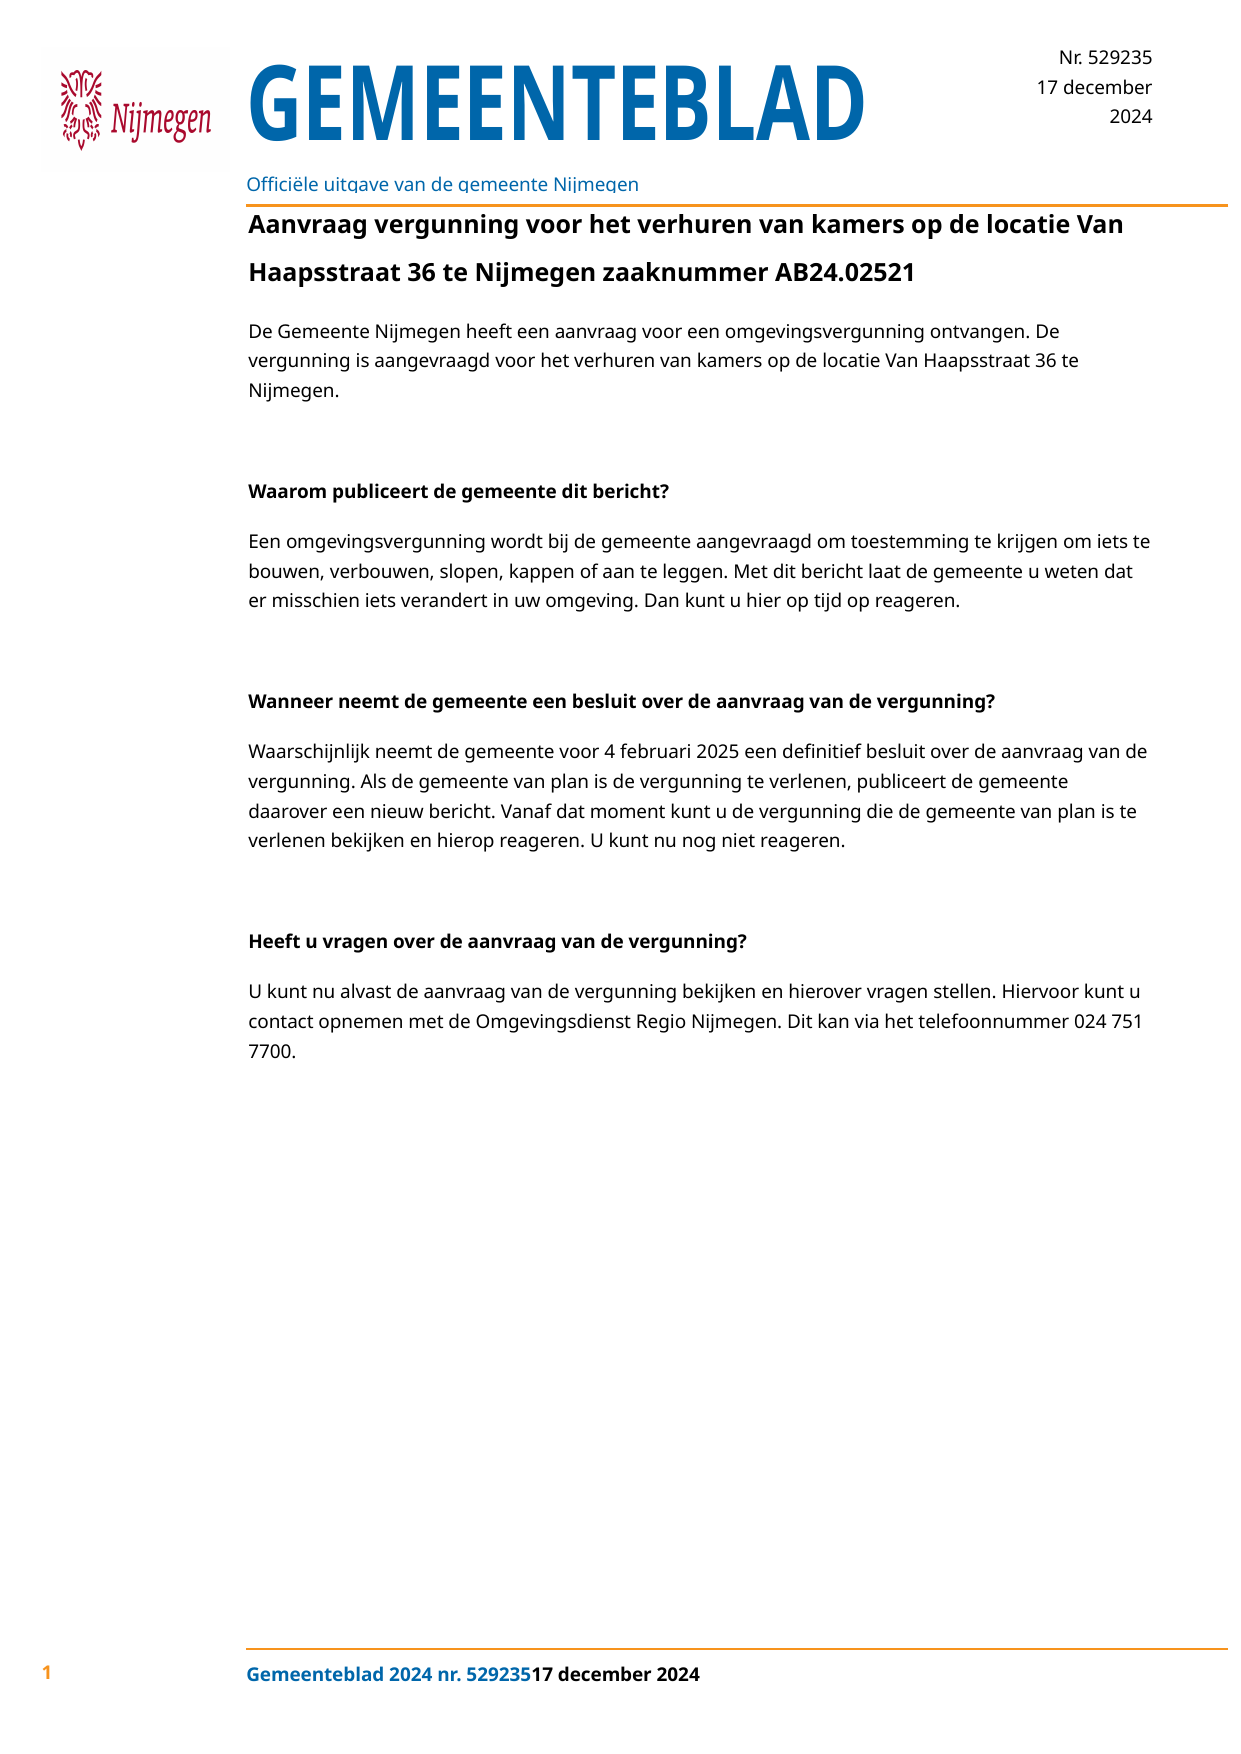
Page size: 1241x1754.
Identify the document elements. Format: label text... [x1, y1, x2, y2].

text Waarom publiceert de gemeente dit bericht? [248, 478, 1152, 504]
text U kunt nu alvast de aanvraag van de vergunning bekijken en hierover vragen stellen. Hiervoor kunt u contact opnemen met de Omgevingsdienst Regio Nijmegen. Dit kan via het telefoonnummer 024 751 7700. [248, 979, 1152, 1064]
picture [41, 47, 231, 172]
text Heeft u vragen over de aanvraag van de vergunning? [248, 928, 1152, 954]
text Wanneer neemt de gemeente een besluit over de aanvraag van de vergunning? [248, 688, 1152, 714]
text Een omgevingsvergunning wordt bij de gemeente aangevraagd om toestemming te krijgen om iets te bouwen, verbouwen, slopen, kappen of aan te leggen. Met dit bericht laat de gemeente u weten dat er misschien iets verandert in uw omgeving. Dan kunt u hier op tijd op reageren. [248, 528, 1152, 613]
text Aanvraag vergunning voor het verhuren van kamers op de locatie Van Haapsstraat 36 te Nijmegen zaaknummer AB24.02521 [248, 207, 1152, 288]
text De Gemeente Nijmegen heeft een aanvraag voor een omgevingsvergunning ontvangen. De vergunning is aangevraagd voor het verhuren van kamers op de locatie Van Haapsstraat 36 te Nijmegen. [248, 318, 1152, 403]
text Waarschijnlijk neemt de gemeente voor 4 februari 2025 een definitief besluit over de aanvraag van de vergunning. Als de gemeente van plan is de vergunning te verlenen, publiceert de gemeente daarover een nieuw bericht. Vanaf dat moment kunt u de vergunning die de gemeente van plan is te verlenen bekijken en hierop reageren. U kunt nu nog niet reageren. [248, 739, 1152, 853]
